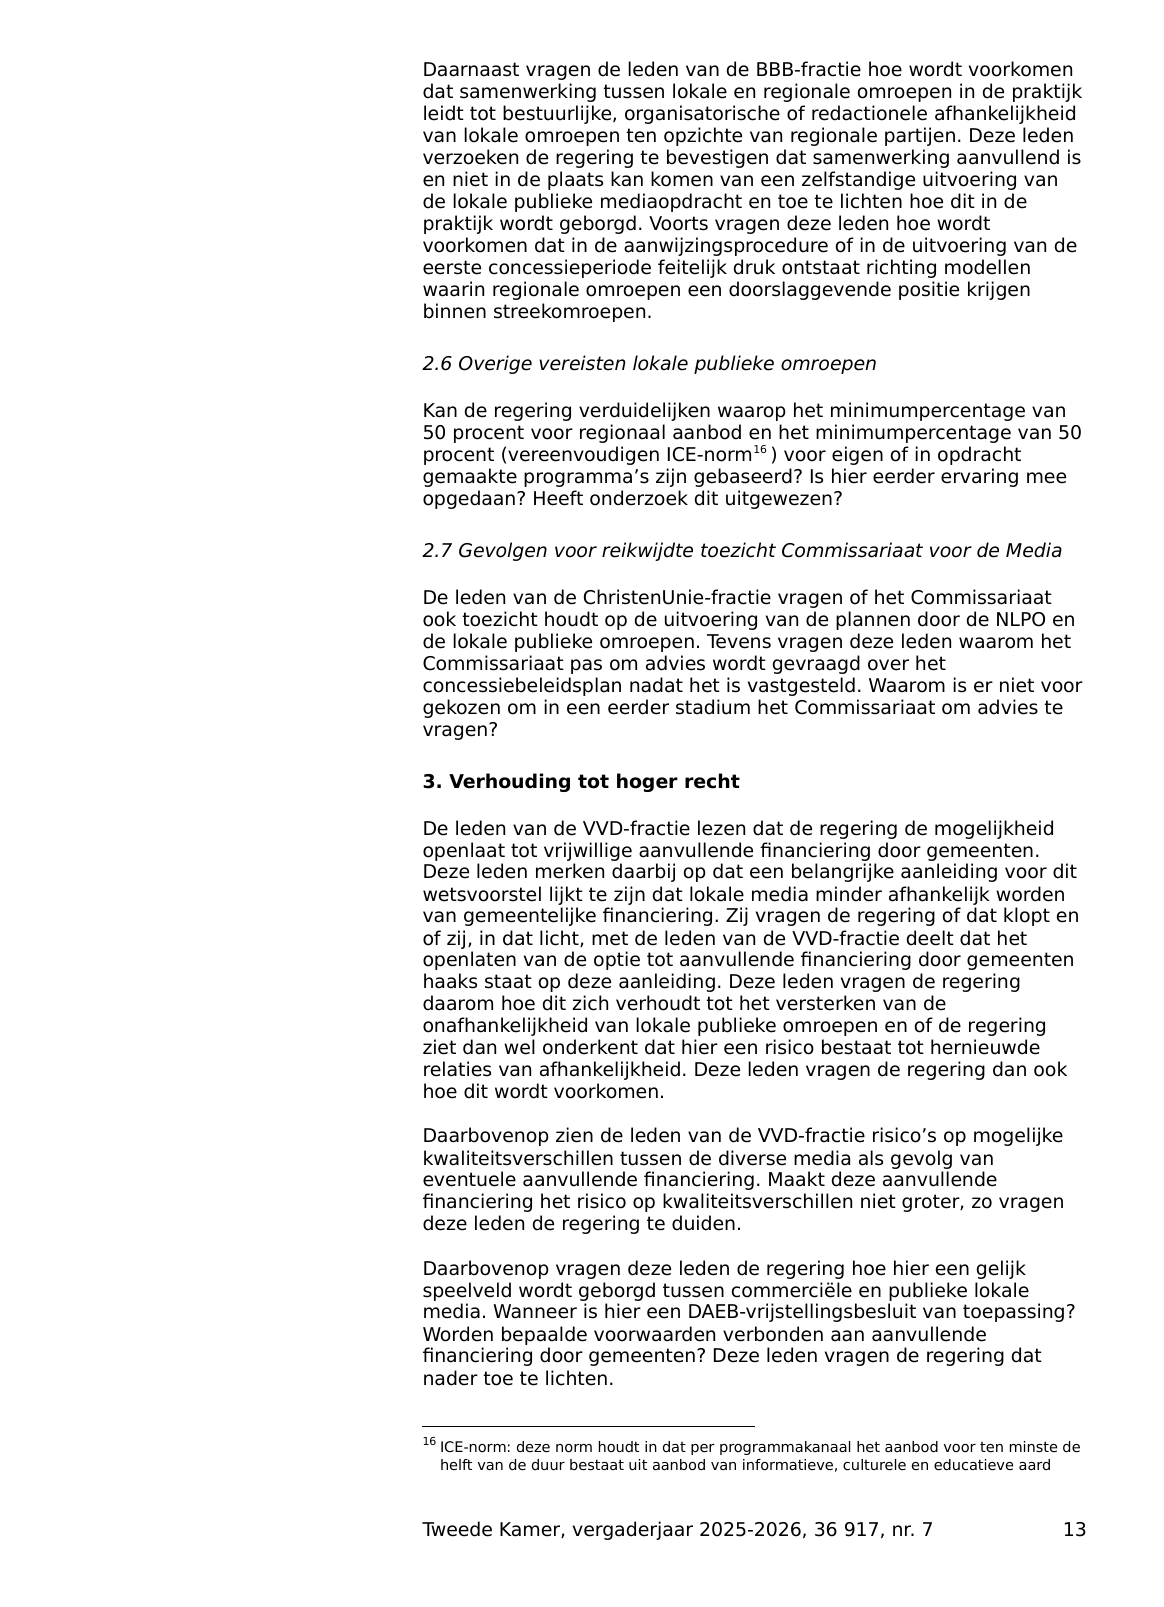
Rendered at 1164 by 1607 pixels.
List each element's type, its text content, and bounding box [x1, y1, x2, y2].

text Kan de regering verduidelijken waarop het minimumpercentage van 50 procent voor regionaal aanbod en het minimumpercentage van 50 procent (vereenvoudigen ICE-norm) voor eigen of in opdracht gemaakte programma’s zijn gebaseerd? Is hier eerder ervaring mee opgedaan? Heeft onderzoek dit uitgewezen? [422, 400, 1087, 510]
text De leden van de ChristenUnie-fractie vragen of het Commissariaat ook toezicht houdt op de uitvoering van de plannen door de NLPO en de lokale publieke omroepen. Tevens vragen deze leden waarom het Commissariaat pas om advies wordt gevraagd over het concessiebeleidsplan nadat het is vastgesteld. Waarom is er niet voor gekozen om in een eerder stadium het Commissariaat om advies te vragen? [422, 587, 1087, 741]
subtitle 2.6 Overige vereisten lokale publieke omroepen [422, 353, 1087, 375]
subtitle 3. Verhouding tot hoger recht [422, 771, 1087, 792]
text Daarbovenop vragen deze leden de regering hoe hier een gelijk speelveld wordt geborgd tussen commerciële en publieke lokale media. Wanneer is hier een DAEB-vrijstellingsbesluit van toepassing? Worden bepaalde voorwaarden verbonden aan aanvullende financiering door gemeenten? Deze leden vragen de regering dat nader toe te lichten. [422, 1257, 1087, 1389]
text Daarnaast vragen de leden van de BBB-fractie hoe wordt voorkomen dat samenwerking tussen lokale en regionale omroepen in de praktijk leidt tot bestuurlijke, organisatorische of redactionele afhankelijkheid van lokale omroepen ten opzichte van regionale partijen. Deze leden verzoeken de regering te bevestigen dat samenwerking aanvullend is en niet in de plaats kan komen van een zelfstandige uitvoering van de lokale publieke mediaopdracht en toe te lichten hoe dit in de praktijk wordt geborgd. Voorts vragen deze leden hoe wordt voorkomen dat in de aanwijzingsprocedure of in de uitvoering van de eerste concessieperiode feitelijk druk ontstaat richting modellen waarin regionale omroepen een doorslaggevende positie krijgen binnen streekomroepen. [422, 59, 1087, 323]
text ICE-norm: deze norm houdt in dat per programmakanaal het aanbod voor ten minste de helft van de duur bestaat uit aanbod van informatieve, culturele en educatieve aard [422, 1435, 1087, 1474]
text De leden van de VVD-fractie lezen dat de regering de mogelijkheid openlaat tot vrijwillige aanvullende financiering door gemeenten. Deze leden merken daarbij op dat een belangrijke aanleiding voor dit wetsvoorstel lijkt te zijn dat lokale media minder afhankelijk worden van gemeentelijke financiering. Zij vragen de regering of dat klopt en of zij, in dat licht, met de leden van de VVD-fractie deelt dat het openlaten van de optie tot aanvullende financiering door gemeenten haaks staat op deze aanleiding. Deze leden vragen de regering daarom hoe dit zich verhoudt tot het versterken van de onafhankelijkheid van lokale publieke omroepen en of de regering ziet dan wel onderkent dat hier een risico bestaat tot hernieuwde relaties van afhankelijkheid. Deze leden vragen de regering dan ook hoe dit wordt voorkomen. [422, 817, 1087, 1103]
text Daarbovenop zien de leden van de VVD-fractie risico’s op mogelijke kwaliteitsverschillen tussen de diverse media als gevolg van eventuele aanvullende financiering. Maakt deze aanvullende financiering het risico op kwaliteitsverschillen niet groter, zo vragen deze leden de regering te duiden. [422, 1125, 1087, 1235]
subtitle 2.7 Gevolgen voor reikwijdte toezicht Commissariaat voor de Media [422, 540, 1087, 562]
